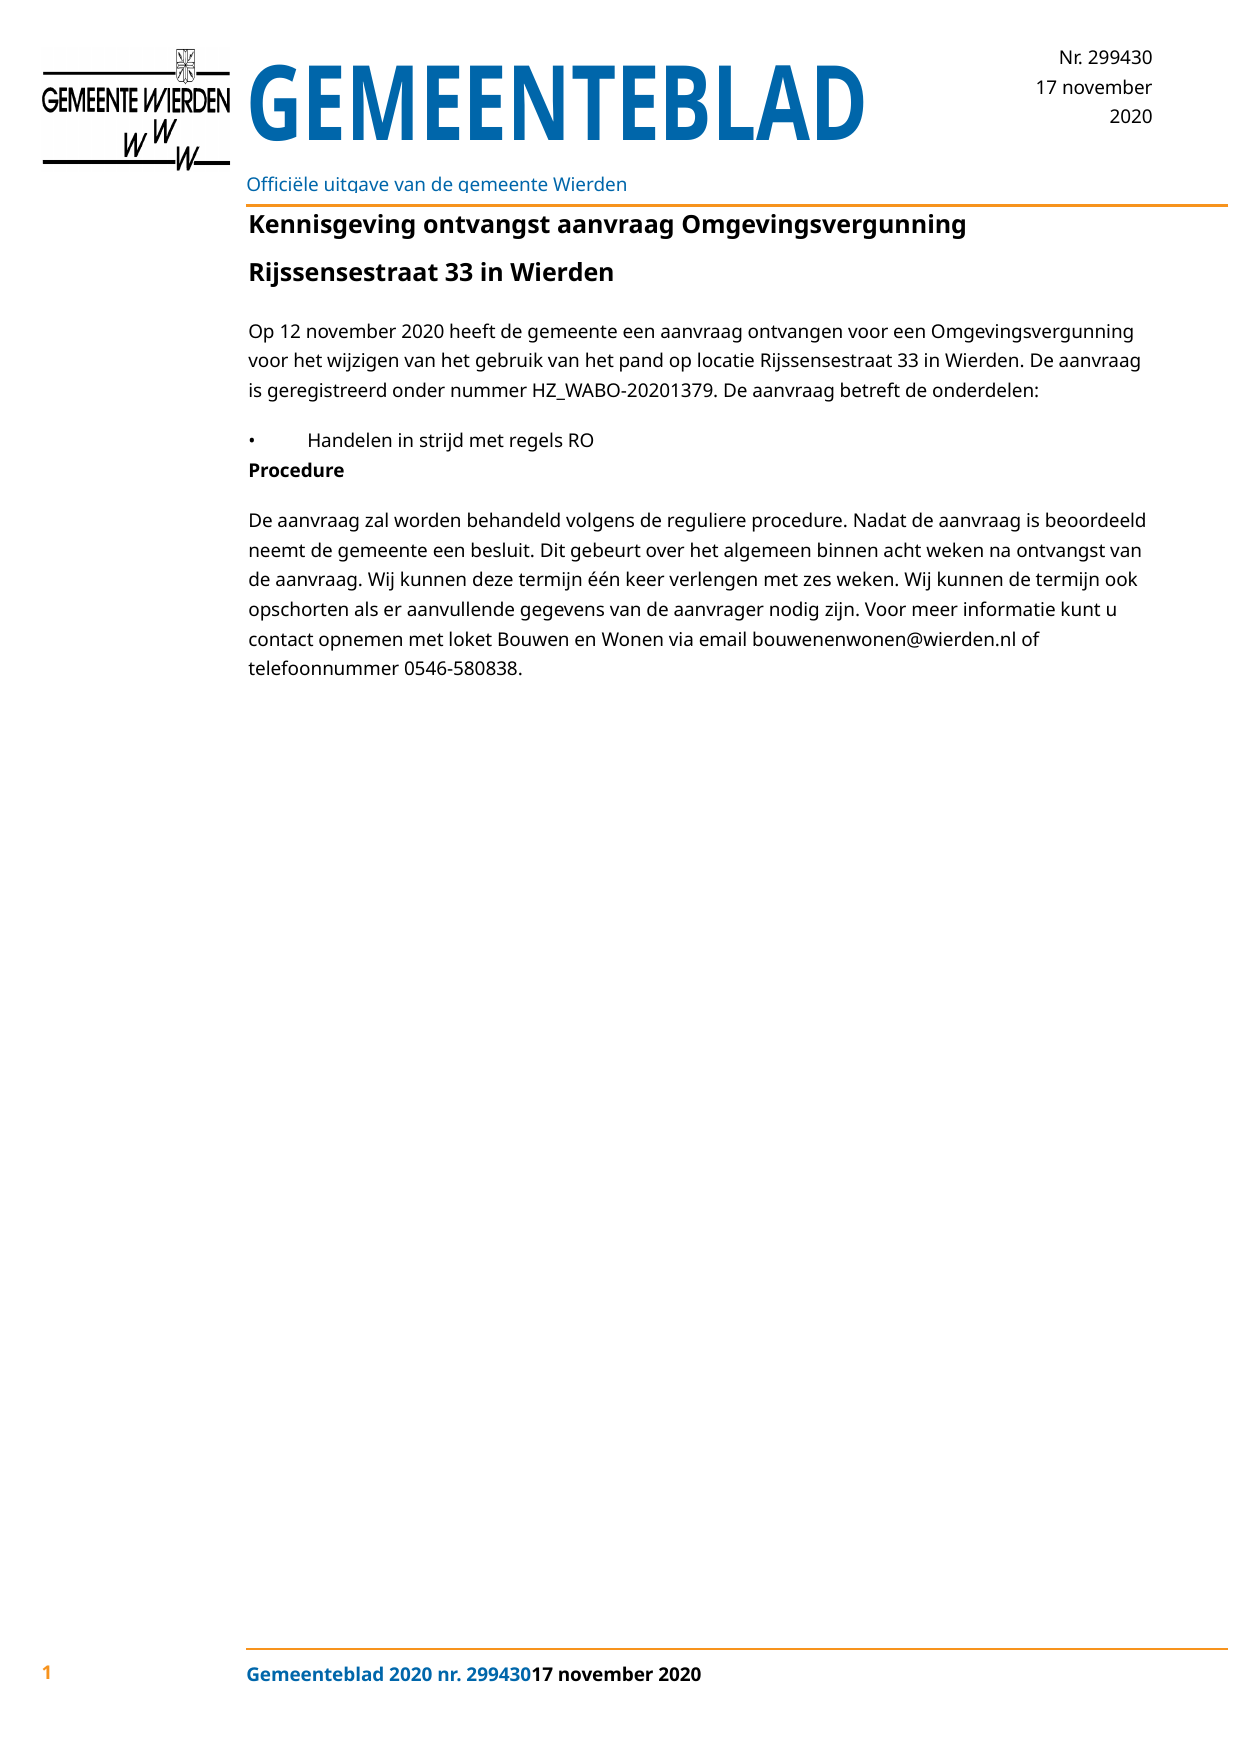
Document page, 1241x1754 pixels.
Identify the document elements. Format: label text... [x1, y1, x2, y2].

text Op 12 november 2020 heeft de gemeente een aanvraag ontvangen voor een Omgevingsvergunning voor het wijzigen van het gebruik van het pand op locatie Rijssensestraat 33 in Wierden. De aanvraag is geregistreerd onder nummer HZ_WABO-20201379. De aanvraag betreft de onderdelen: [248, 318, 1152, 403]
list Handelen in strijd met regels RO [248, 427, 1152, 453]
picture [41, 47, 231, 172]
text Kennisgeving ontvangst aanvraag Omgevingsvergunning Rijssensestraat 33 in Wierden [248, 207, 1152, 288]
text De aanvraag zal worden behandeld volgens de reguliere procedure. Nadat de aanvraag is beoordeeld neemt de gemeente een besluit. Dit gebeurt over het algemeen binnen acht weken na ontvangst van de aanvraag. Wij kunnen deze termijn één keer verlengen met zes weken. Wij kunnen de termijn ook opschorten als er aanvullende gegevens van de aanvrager nodig zijn. Voor meer informatie kunt u contact opnemen met loket Bouwen en Wonen via email bouwenenwonen@wierden.nl of telefoonnummer 0546-580838. [248, 507, 1152, 681]
text Procedure [248, 457, 1152, 483]
